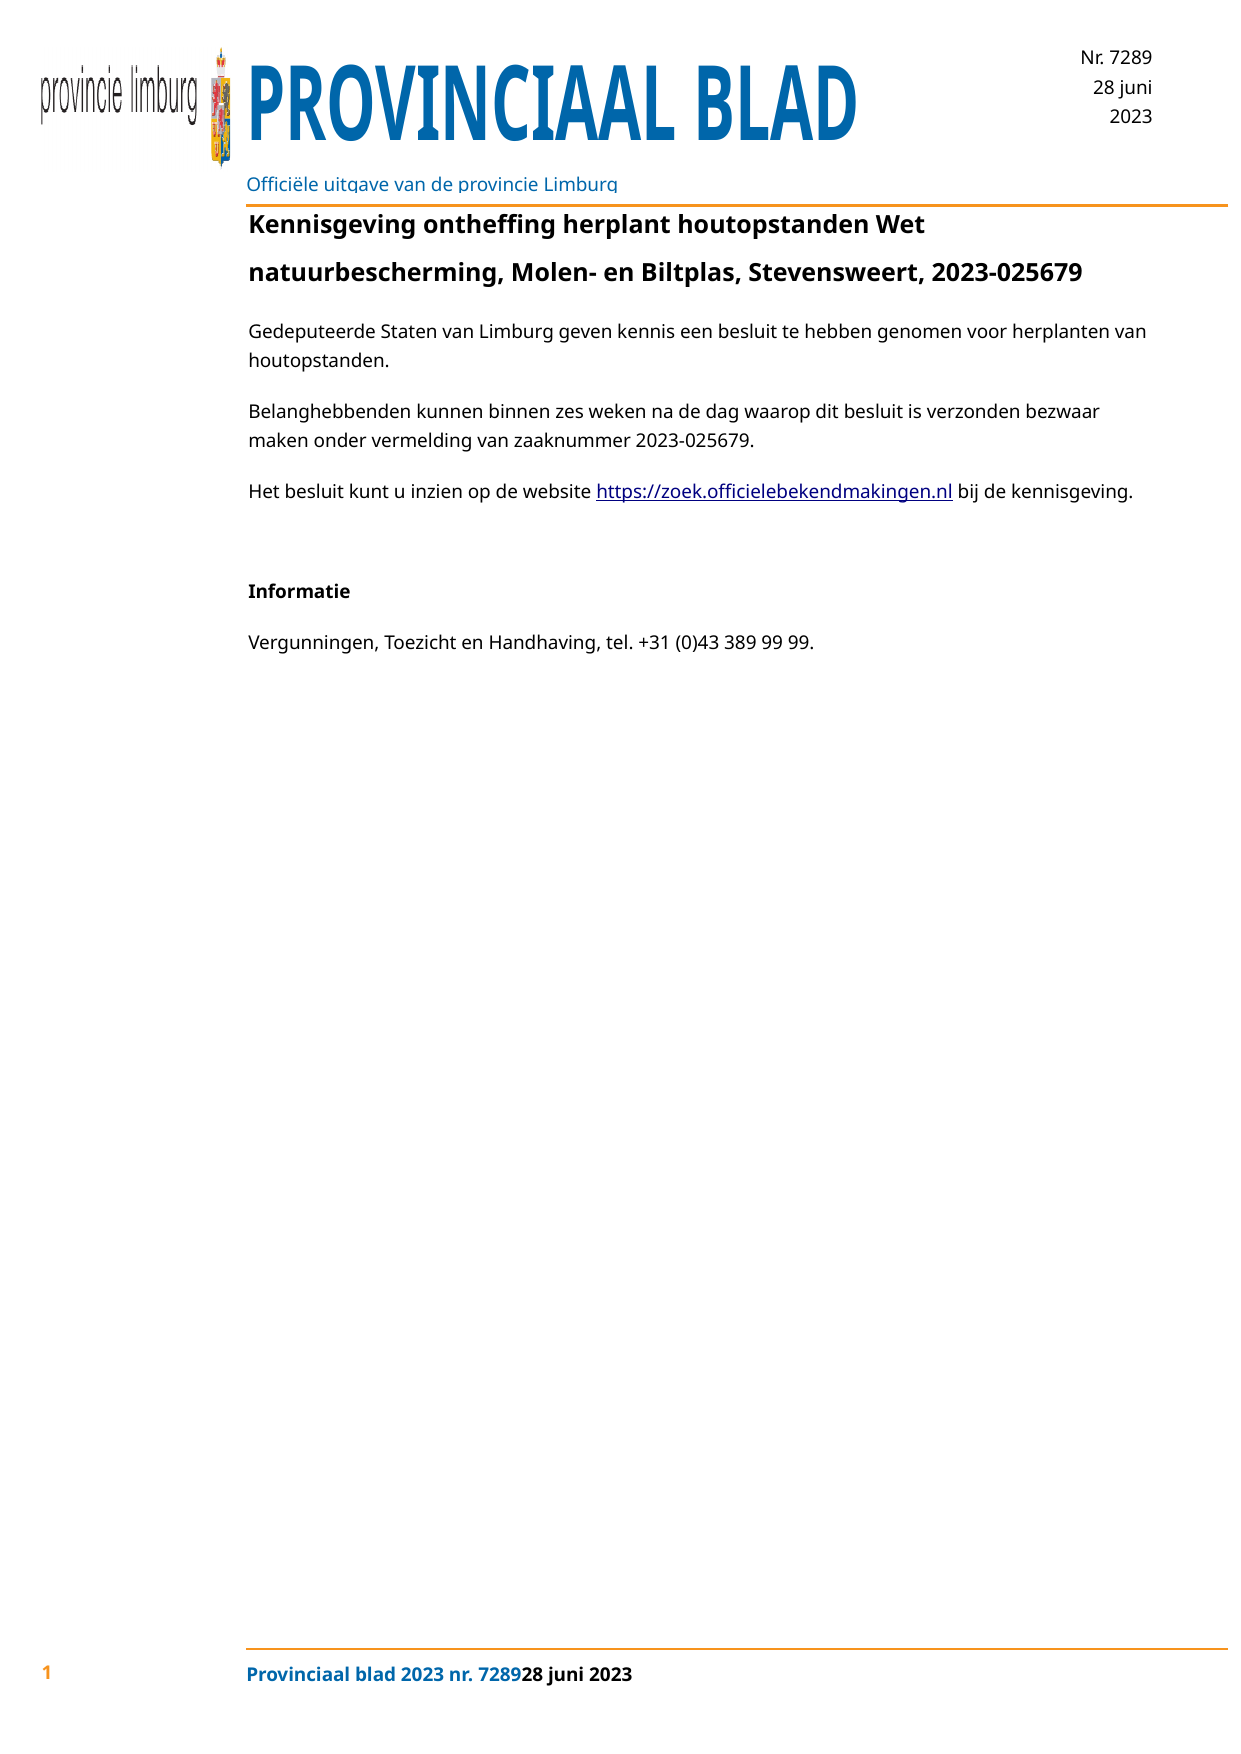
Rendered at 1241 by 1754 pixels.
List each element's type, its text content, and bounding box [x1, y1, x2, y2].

text Gedeputeerde Staten van Limburg geven kennis een besluit te hebben genomen voor herplanten van houtopstanden. [248, 318, 1152, 373]
text Belanghebbenden kunnen binnen zes weken na de dag waarop dit besluit is verzonden bezwaar maken onder vermelding van zaaknummer 2023-025679. [248, 398, 1152, 453]
text Kennisgeving ontheffing herplant houtopstanden Wet natuurbescherming, Molen- en Biltplas, Stevensweert, 2023-025679 [248, 207, 1152, 288]
text Informatie [248, 579, 1152, 604]
text Vergunningen, Toezicht en Handhaving, tel. +31 (0)43 389 99 99. [248, 629, 1152, 655]
text Het besluit kunt u inzien op de website https://zoek.officielebekendmakingen.nl bij de kennisgeving. [248, 478, 1152, 504]
picture [41, 47, 231, 172]
